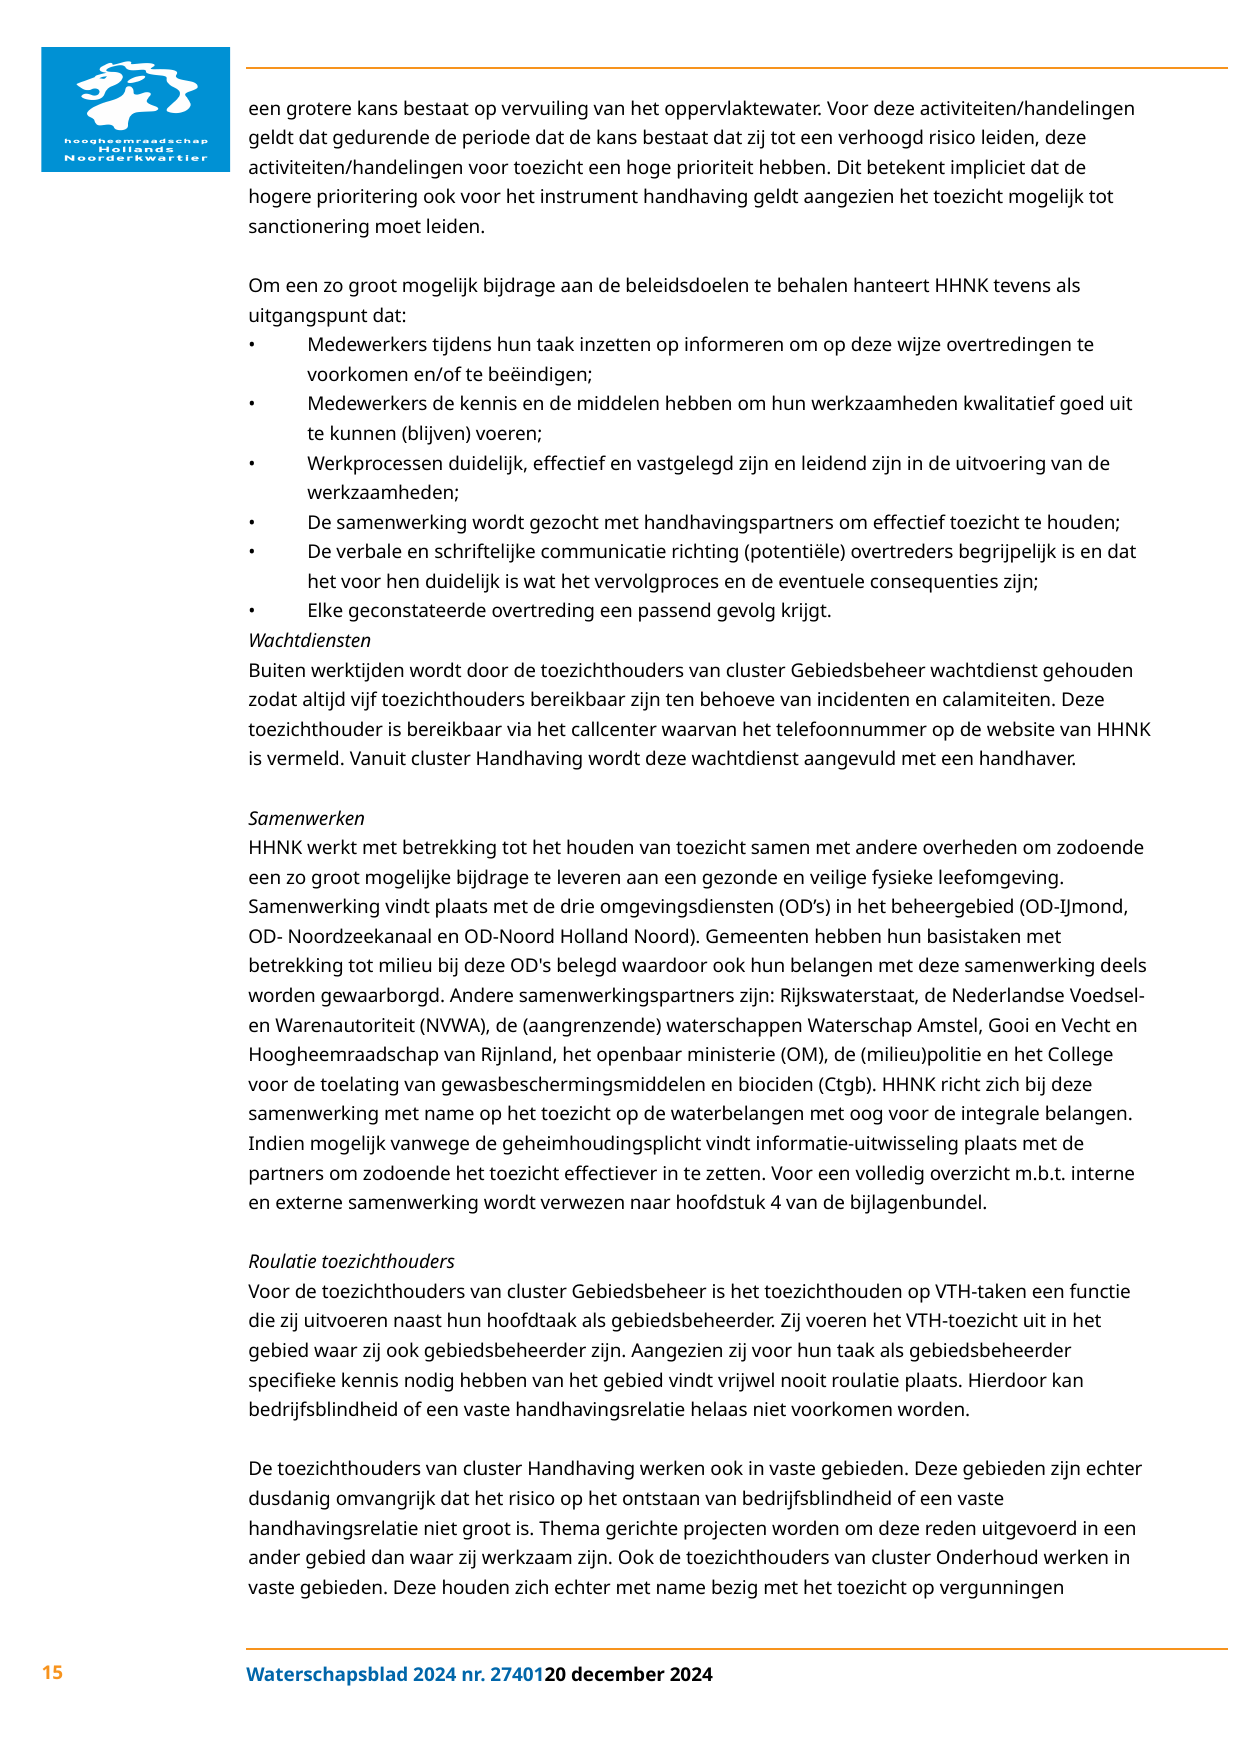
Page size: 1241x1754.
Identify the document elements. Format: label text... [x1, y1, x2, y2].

text De toezichthouders van cluster Handhaving werken ook in vaste gebieden. Deze gebieden zijn echter dusdanig omvangrijk dat het risico op het ontstaan van bedrijfsblindheid of een vaste handhavingsrelatie niet groot is. Thema gerichte projecten worden om deze reden uitgevoerd in een ander gebied dan waar zij werkzaam zijn. Ook de toezichthouders van cluster Onderhoud werken in vaste gebieden. Deze houden zich echter met name bezig met het toezicht op vergunningen [248, 1456, 1152, 1600]
list Werkprocessen duidelijk, effectief en vastgelegd zijn en leidend zijn in de uitvoering van de werkzaamheden; [248, 450, 1152, 505]
list De verbale en schriftelijke communicatie richting (potentiële) overtreders begrijpelijk is en dat het voor hen duidelijk is wat het vervolgproces en de eventuele consequenties zijn; [248, 538, 1152, 594]
list Medewerkers de kennis en de middelen hebben om hun werkzaamheden kwalitatief goed uit te kunnen (blijven) voeren; [248, 391, 1152, 446]
text Buiten werktijden wordt door de toezichthouders van cluster Gebiedsbeheer wachtdienst gehouden zodat altijd vijf toezichthouders bereikbaar zijn ten behoeve van incidenten en calamiteiten. Deze toezichthouder is bereikbaar via het callcenter waarvan het telefoonnummer op de website van HHNK is vermeld. Vanuit cluster Handhaving wordt deze wachtdienst aangevuld met een handhaver. [248, 657, 1152, 771]
picture [118, 62, 197, 112]
text Voor de toezichthouders van cluster Gebiedsbeheer is het toezichthouden op VTH-taken een functie die zij uitvoeren naast hun hoofdtaak als gebiedsbeheerder. Zij voeren het VTH-toezicht uit in het gebied waar zij ook gebiedsbeheerder zijn. Aangezien zij voor hun taak als gebiedsbeheerder specifieke kennis nodig hebben van het gebied vindt vrijwel nooit roulatie plaats. Hierdoor kan bedrijfsblindheid of een vaste handhavingsrelatie helaas niet voorkomen worden. [248, 1278, 1152, 1422]
text Roulatie toezichthouders [248, 1248, 1152, 1274]
list De samenwerking wordt gezocht met handhavingspartners om effectief toezicht te houden; [248, 509, 1152, 535]
picture [88, 87, 157, 130]
picture [129, 76, 144, 82]
picture [78, 64, 122, 99]
list Medewerkers tijdens hun taak inzetten op informeren om op deze wijze overtredingen te voorkomen en/of te beëindigen; [248, 331, 1152, 387]
text Wachtdiensten [248, 627, 1152, 653]
list Elke geconstateerde overtreding een passend gevolg krijgt. [248, 598, 1152, 623]
text HHNK werkt met betrekking tot het houden van toezicht samen met andere overheden om zodoende een zo groot mogelijke bijdrage te leveren aan een gezonde en veilige fysieke leefomgeving. Samenwerking vindt plaats met de drie omgevingsdiensten (OD’s) in het beheergebied (OD-IJmond, OD- Noordzeekanaal en OD-Noord Holland Noord). Gemeenten hebben hun basistaken met betrekking tot milieu bij deze OD's belegd waardoor ook hun belangen met deze samenwerking deels worden gewaarborgd. Andere samenwerkingspartners zijn: Rijkswaterstaat, de Nederlandse Voedsel- en Warenautoriteit (NVWA), de (aangrenzende) waterschappen Waterschap Amstel, Gooi en Vecht en Hoogheemraadschap van Rijnland, het openbaar ministerie (OM), de (milieu)politie en het College voor de toelating van gewasbeschermingsmiddelen en biociden (Ctgb). HHNK richt zich bij deze samenwerking met name op het toezicht op de waterbelangen met oog voor de integrale belangen. Indien mogelijk vanwege de geheimhoudingsplicht vindt informatie-uitwisseling plaats met de partners om zodoende het toezicht effectiever in te zetten. Voor een volledig overzicht m.b.t. interne en externe samenwerking wordt verwezen naar hoofdstuk 4 van de bijlagenbundel. [248, 834, 1152, 1215]
text Samenwerken [248, 805, 1152, 831]
text Om een zo groot mogelijk bijdrage aan de beleidsdoelen te behalen hanteert HHNK tevens als uitgangspunt dat: [248, 272, 1152, 328]
text een grotere kans bestaat op vervuiling van het oppervlaktewater. Voor deze activiteiten/handelingen geldt dat gedurende de periode dat de kans bestaat dat zij tot een verhoogd risico leiden, deze activiteiten/handelingen voor toezicht een hoge prioriteit hebben. Dit betekent impliciet dat de hogere prioritering ook voor het instrument handhaving geldt aangezien het toezicht mogelijk tot sanctionering moet leiden. [248, 95, 1152, 239]
